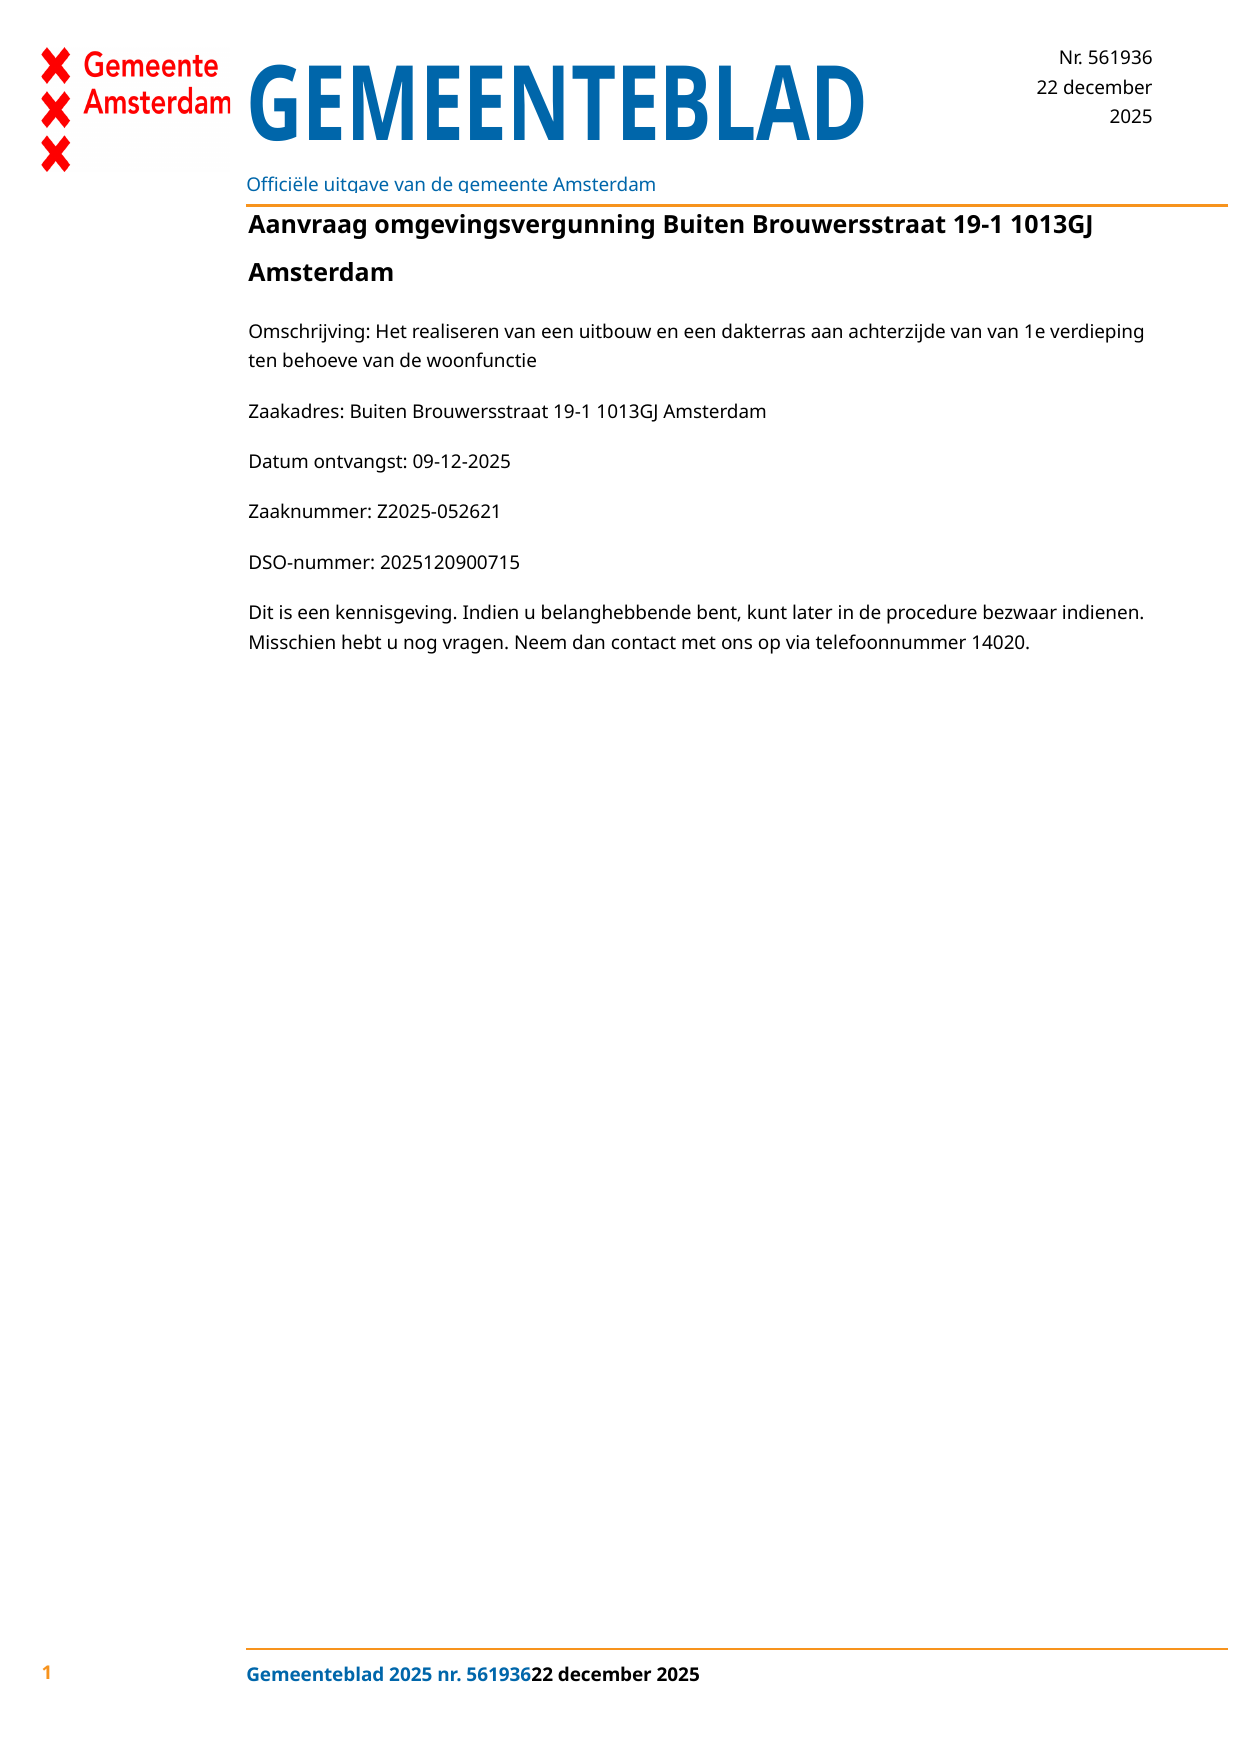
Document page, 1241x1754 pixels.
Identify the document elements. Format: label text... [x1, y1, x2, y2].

picture [41, 47, 231, 172]
text Zaakadres: Buiten Brouwersstraat 19-1 1013GJ Amsterdam [248, 398, 1152, 424]
text Datum ontvangst: 09-12-2025 [248, 448, 1152, 474]
text DSO-nummer: 2025120900715 [248, 549, 1152, 575]
text Aanvraag omgevingsvergunning Buiten Brouwersstraat 19-1 1013GJ Amsterdam [248, 207, 1152, 288]
text Zaaknummer: Z2025-052621 [248, 499, 1152, 524]
text Omschrijving: Het realiseren van een uitbouw en een dakterras aan achterzijde van van 1e verdieping ten behoeve van de woonfunctie [248, 318, 1152, 373]
text Dit is een kennisgeving. Indien u belanghebbende bent, kunt later in de procedure bezwaar indienen. Misschien hebt u nog vragen. Neem dan contact met ons op via telefoonnummer 14020. [248, 599, 1152, 655]
